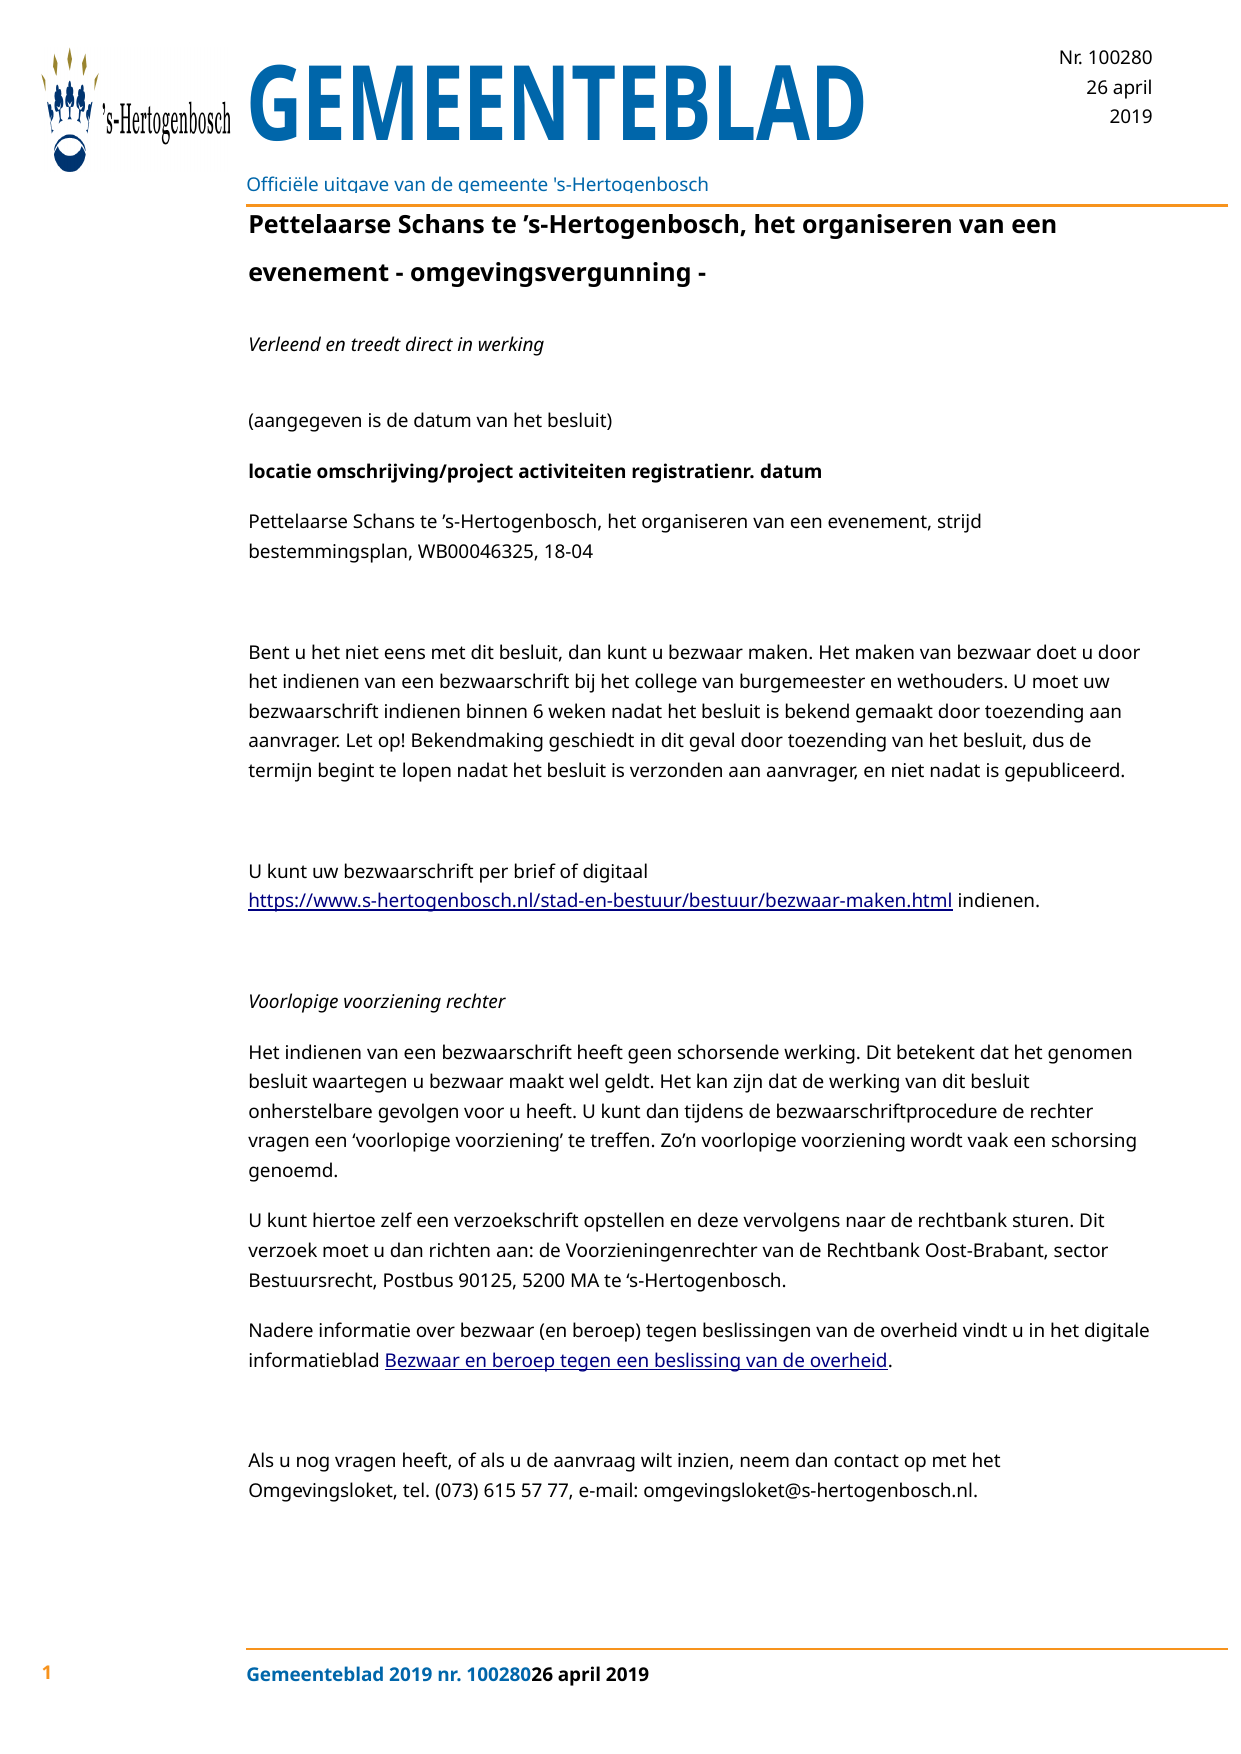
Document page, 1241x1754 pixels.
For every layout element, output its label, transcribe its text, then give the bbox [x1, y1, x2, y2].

text Verleend en treedt direct in werking [248, 331, 1152, 357]
text U kunt uw bezwaarschrift per brief of digitaal https://www.s-hertogenbosch.nl/stad-en-bestuur/bestuur/bezwaar-maken.html indienen. [248, 858, 1152, 913]
text Pettelaarse Schans te ’s-Hertogenbosch, het organiseren van een evenement, strijd bestemmingsplan, WB00046325, 18-04 [248, 508, 1152, 564]
text U kunt hiertoe zelf een verzoekschrift opstellen en deze vervolgens naar de rechtbank sturen. Dit verzoek moet u dan richten aan: de Voorzieningenrechter van de Rechtbank Oost-Brabant, sector Bestuursrecht, Postbus 90125, 5200 MA te ‘s-Hertogenbosch. [248, 1208, 1152, 1292]
text Nadere informatie over bezwaar (en beroep) tegen beslissingen van de overheid vindt u in het digitale informatieblad Bezwaar en beroep tegen een beslissing van de overheid. [248, 1317, 1152, 1372]
text Bent u het niet eens met dit besluit, dan kunt u bezwaar maken. Het maken van bezwaar doet u door het indienen van een bezwaarschrift bij het college van burgemeester en wethouders. U moet uw bezwaarschrift indienen binnen 6 weken nadat het besluit is bekend gemaakt door toezending aan aanvrager. Let op! Bekendmaking geschiedt in dit geval door toezending van het besluit, dus de termijn begint te lopen nadat het besluit is verzonden aan aanvrager, en niet nadat is gepubliceerd. [248, 639, 1152, 783]
text (aangegeven is de datum van het besluit) [248, 408, 1152, 433]
text Als u nog vragen heeft, of als u de aanvraag wilt inzien, neem dan contact op met het Omgevingsloket, tel. (073) 615 57 77, e-mail: omgevingsloket@s-hertogenbosch.nl. [248, 1448, 1152, 1503]
text locatie omschrijving/project activiteiten registratienr. datum [248, 458, 1152, 484]
picture [41, 47, 231, 172]
text Pettelaarse Schans te ’s-Hertogenbosch, het organiseren van een evenement - omgevingsvergunning - [248, 207, 1152, 288]
text Het indienen van een bezwaarschrift heeft geen schorsende werking. Dit betekent dat het genomen besluit waartegen u bezwaar maakt wel geldt. Het kan zijn dat de werking van dit besluit onherstelbare gevolgen voor u heeft. U kunt dan tijdens de bezwaarschriftprocedure de rechter vragen een ‘voorlopige voorziening’ te treffen. Zo’n voorlopige voorziening wordt vaak een schorsing genoemd. [248, 1039, 1152, 1183]
text Voorlopige voorziening rechter [248, 988, 1152, 1014]
